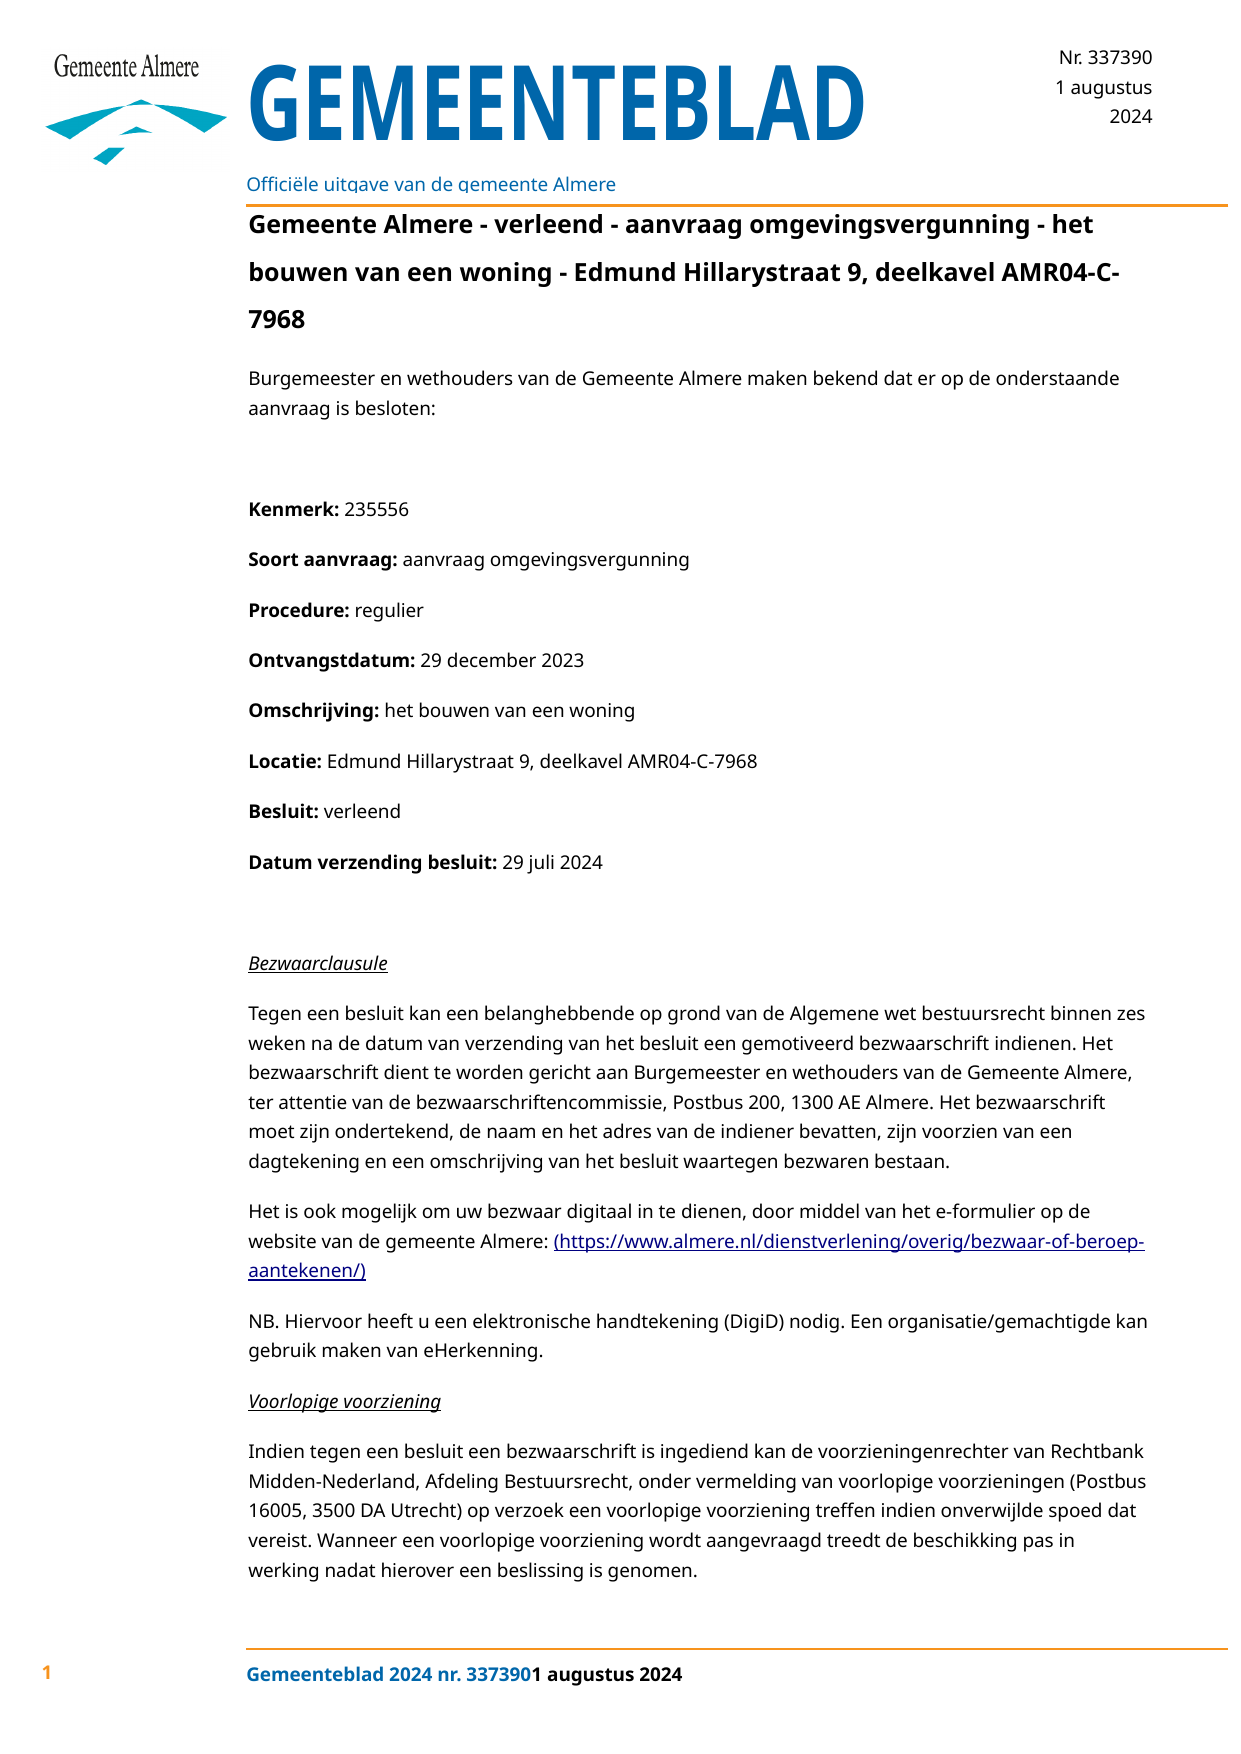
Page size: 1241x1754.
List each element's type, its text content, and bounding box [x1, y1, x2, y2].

text Omschrijving: het bouwen van een woning [248, 698, 1152, 723]
text Voorlopige voorziening [248, 1388, 1152, 1414]
text Bezwaarclausule [248, 950, 1152, 975]
picture [41, 47, 231, 172]
text Procedure: regulier [248, 597, 1152, 622]
text Kenmerk: 235556 [248, 496, 1152, 522]
text Besluit: verleend [248, 798, 1152, 824]
text Ontvangstdatum: 29 december 2023 [248, 647, 1152, 673]
text Tegen een besluit kan een belanghebbende op grond van de Algemene wet bestuursrecht binnen zes weken na de datum van verzending van het besluit een gemotiveerd bezwaarschrift indienen. Het bezwaarschrift dient te worden gericht aan Burgemeester en wethouders van de Gemeente Almere, ter attentie van de bezwaarschriftencommissie, Postbus 200, 1300 AE Almere. Het bezwaarschrift moet zijn ondertekend, de naam en het adres van de indiener bevatten, zijn voorzien van een dagtekening en een omschrijving van het besluit waartegen bezwaren bestaan. [248, 1000, 1152, 1174]
text Gemeente Almere - verleend - aanvraag omgevingsvergunning - het bouwen van een woning - Edmund Hillarystraat 9, deelkavel AMR04-C-7968 [248, 207, 1152, 336]
text Datum verzending besluit: 29 juli 2024 [248, 849, 1152, 874]
text NB. Hiervoor heeft u een elektronische handtekening (DigiD) nodig. Een organisatie/gemachtigde kan gebruik maken van eHerkenning. [248, 1308, 1152, 1363]
text Het is ook mogelijk om uw bezwaar digitaal in te dienen, door middel van het e-formulier op de website van de gemeente Almere: (https://www.almere.nl/dienstverlening/overig/bezwaar-of-beroep-aantekenen/) [248, 1198, 1152, 1283]
text Burgemeester en wethouders van de Gemeente Almere maken bekend dat er op de onderstaande aanvraag is besloten: [248, 366, 1152, 421]
text Indien tegen een besluit een bezwaarschrift is ingediend kan de voorzieningenrechter van Rechtbank Midden-Nederland, Afdeling Bestuursrecht, onder vermelding van voorlopige voorzieningen (Postbus 16005, 3500 DA Utrecht) op verzoek een voorlopige voorziening treffen indien onverwijlde spoed dat vereist. Wanneer een voorlopige voorziening wordt aangevraagd treedt de beschikking pas in werking nadat hierover een beslissing is genomen. [248, 1438, 1152, 1582]
text Soort aanvraag: aanvraag omgevingsvergunning [248, 546, 1152, 572]
text Locatie: Edmund Hillarystraat 9, deelkavel AMR04-C-7968 [248, 748, 1152, 774]
